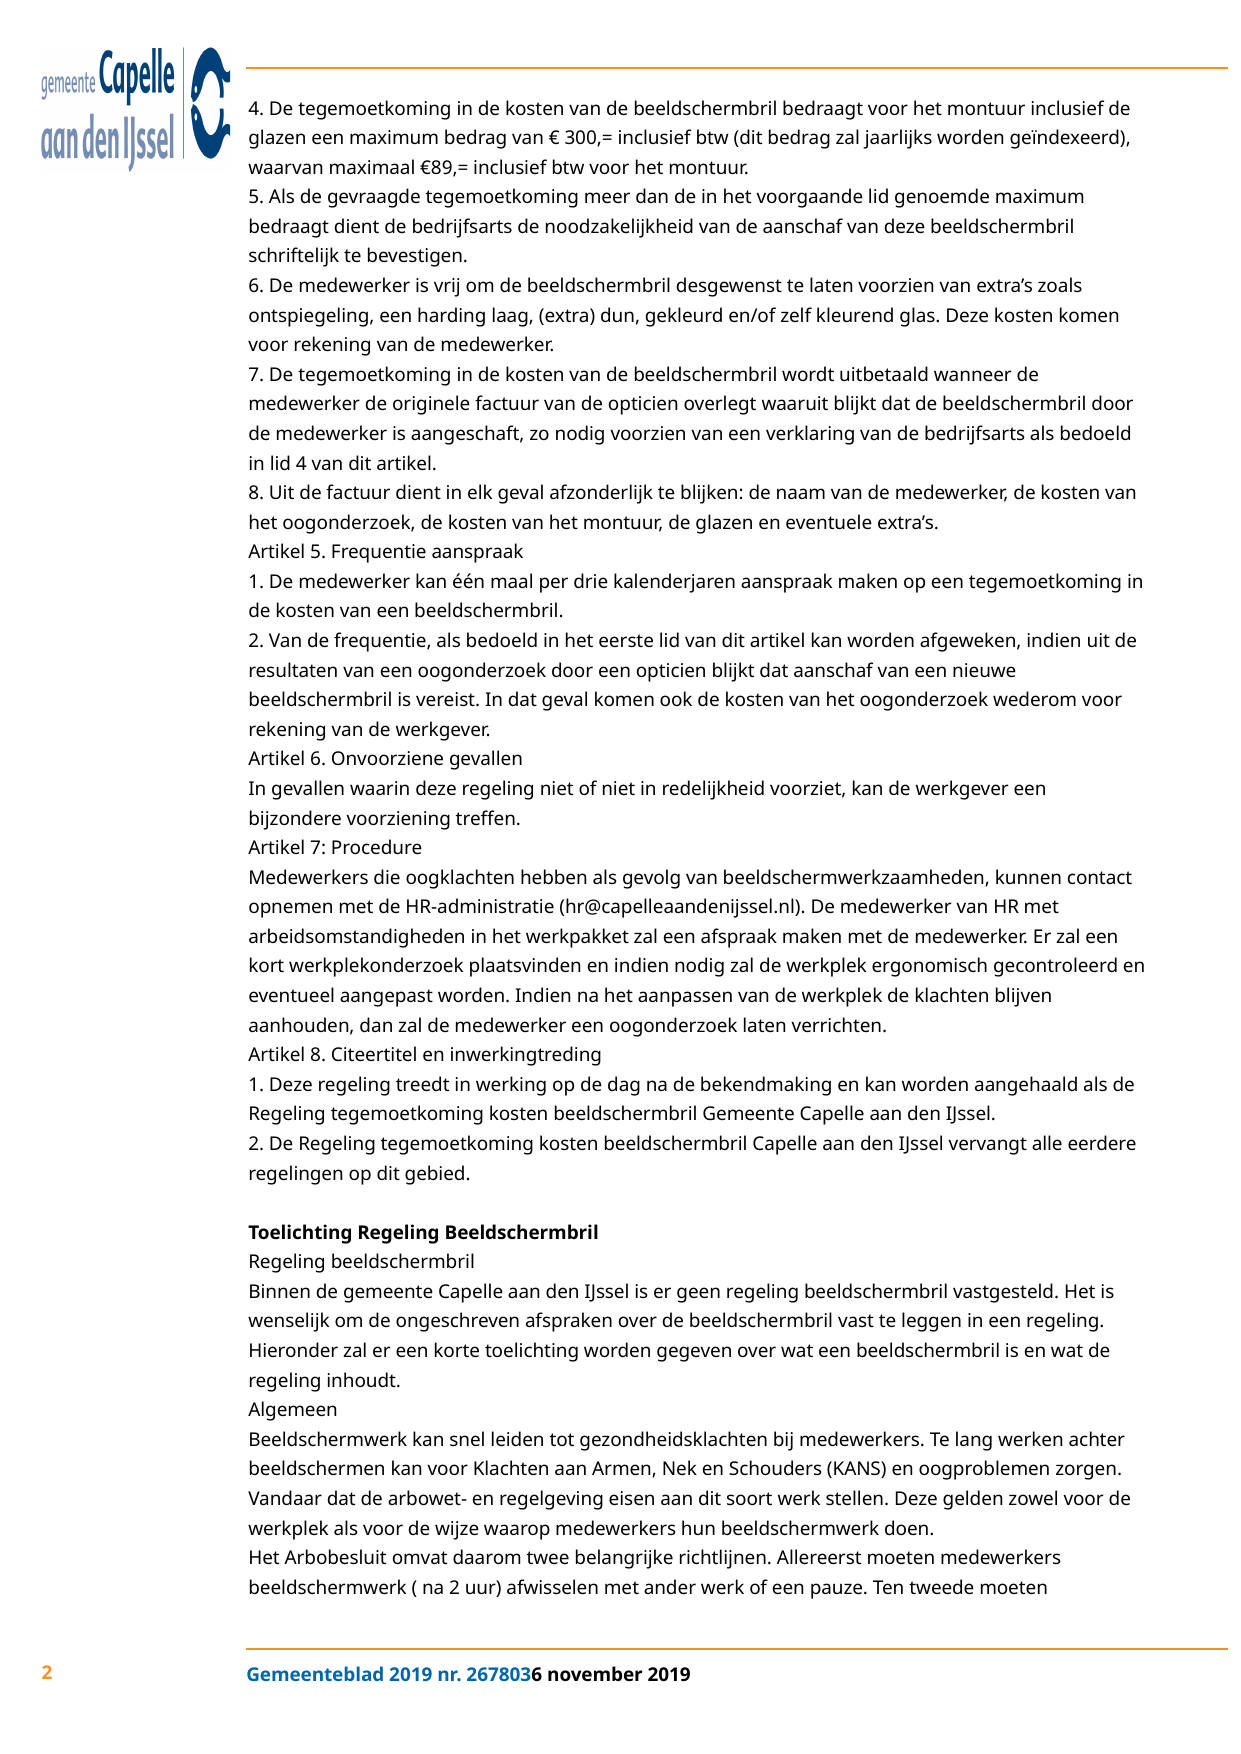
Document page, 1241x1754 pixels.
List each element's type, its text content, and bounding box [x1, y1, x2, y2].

text Algemeen [248, 1396, 1152, 1422]
text Medewerkers die oogklachten hebben als gevolg van beeldschermwerkzaamheden, kunnen contact opnemen met de HR-administratie (hr@capelleaandenijssel.nl). De medewerker van HR met arbeidsomstandigheden in het werkpakket zal een afspraak maken met de medewerker. Er zal een kort werkplekonderzoek plaatsvinden en indien nodig zal de werkplek ergonomisch gecontroleerd en eventueel aangepast worden. Indien na het aanpassen van de werkplek de klachten blijven aanhouden, dan zal de medewerker een oogonderzoek laten verrichten. [248, 864, 1152, 1038]
text bijzondere voorziening treffen. [248, 805, 1152, 831]
text 2. De Regeling tegemoetkoming kosten beeldschermbril Capelle aan den IJssel vervangt alle eerdere regelingen op dit gebied. [248, 1130, 1152, 1186]
text 7. De tegemoetkoming in de kosten van de beeldschermbril wordt uitbetaald wanneer de medewerker de originele factuur van de opticien overlegt waaruit blijkt dat de beeldschermbril door de medewerker is aangeschaft, zo nodig voorzien van een verklaring van de bedrijfsarts als bedoeld in lid 4 van dit artikel. [248, 361, 1152, 476]
text Het Arbobesluit omvat daarom twee belangrijke richtlijnen. Allereerst moeten medewerkers beeldschermwerk ( na 2 uur) afwisselen met ander werk of een pauze. Ten tweede moeten [248, 1544, 1152, 1600]
text Toelichting Regeling Beeldschermbril [248, 1219, 1152, 1245]
picture [41, 47, 231, 172]
text 6. De medewerker is vrij om de beeldschermbril desgewenst te laten voorzien van extra’s zoals ontspiegeling, een harding laag, (extra) dun, gekleurd en/of zelf kleurend glas. Deze kosten komen voor rekening van de medewerker. [248, 272, 1152, 357]
text Artikel 6. Onvoorziene gevallen [248, 746, 1152, 771]
text In gevallen waarin deze regeling niet of niet in redelijkheid voorziet, kan de werkgever een [248, 775, 1152, 801]
text 5. Als de gevraagde tegemoetkoming meer dan de in het voorgaande lid genoemde maximum bedraagt dient de bedrijfsarts de noodzakelijkheid van de aanschaf van deze beeldschermbril schriftelijk te bevestigen. [248, 183, 1152, 268]
text 8. Uit de factuur dient in elk geval afzonderlijk te blijken: de naam van de medewerker, de kosten van het oogonderzoek, de kosten van het montuur, de glazen en eventuele extra’s. [248, 479, 1152, 535]
text Artikel 5. Frequentie aanspraak [248, 538, 1152, 564]
text Artikel 8. Citeertitel en inwerkingtreding [248, 1041, 1152, 1067]
text 1. Deze regeling treedt in werking op de dag na de bekendmaking en kan worden aangehaald als de Regeling tegemoetkoming kosten beeldschermbril Gemeente Capelle aan den IJssel. [248, 1071, 1152, 1126]
text Beeldschermwerk kan snel leiden tot gezondheidsklachten bij medewerkers. Te lang werken achter beeldschermen kan voor Klachten aan Armen, Nek en Schouders (KANS) en oogproblemen zorgen. Vandaar dat de arbowet- en regelgeving eisen aan dit soort werk stellen. Deze gelden zowel voor de werkplek als voor de wijze waarop medewerkers hun beeldschermwerk doen. [248, 1426, 1152, 1541]
text Regeling beeldschermbril [248, 1248, 1152, 1274]
text Artikel 7: Procedure [248, 834, 1152, 860]
text 4. De tegemoetkoming in de kosten van de beeldschermbril bedraagt voor het montuur inclusief de glazen een maximum bedrag van € 300,= inclusief btw (dit bedrag zal jaarlijks worden geïndexeerd), waarvan maximaal €89,= inclusief btw voor het montuur. [248, 95, 1152, 180]
text 1. De medewerker kan één maal per drie kalenderjaren aanspraak maken op een tegemoetkoming in de kosten van een beeldschermbril. [248, 568, 1152, 623]
text Binnen de gemeente Capelle aan den IJssel is er geen regeling beeldschermbril vastgesteld. Het is wenselijk om de ongeschreven afspraken over de beeldschermbril vast te leggen in een regeling. Hieronder zal er een korte toelichting worden gegeven over wat een beeldschermbril is en wat de regeling inhoudt. [248, 1278, 1152, 1393]
text 2. Van de frequentie, als bedoeld in het eerste lid van dit artikel kan worden afgeweken, indien uit de resultaten van een oogonderzoek door een opticien blijkt dat aanschaf van een nieuwe beeldschermbril is vereist. In dat geval komen ook de kosten van het oogonderzoek wederom voor rekening van de werkgever. [248, 627, 1152, 742]
